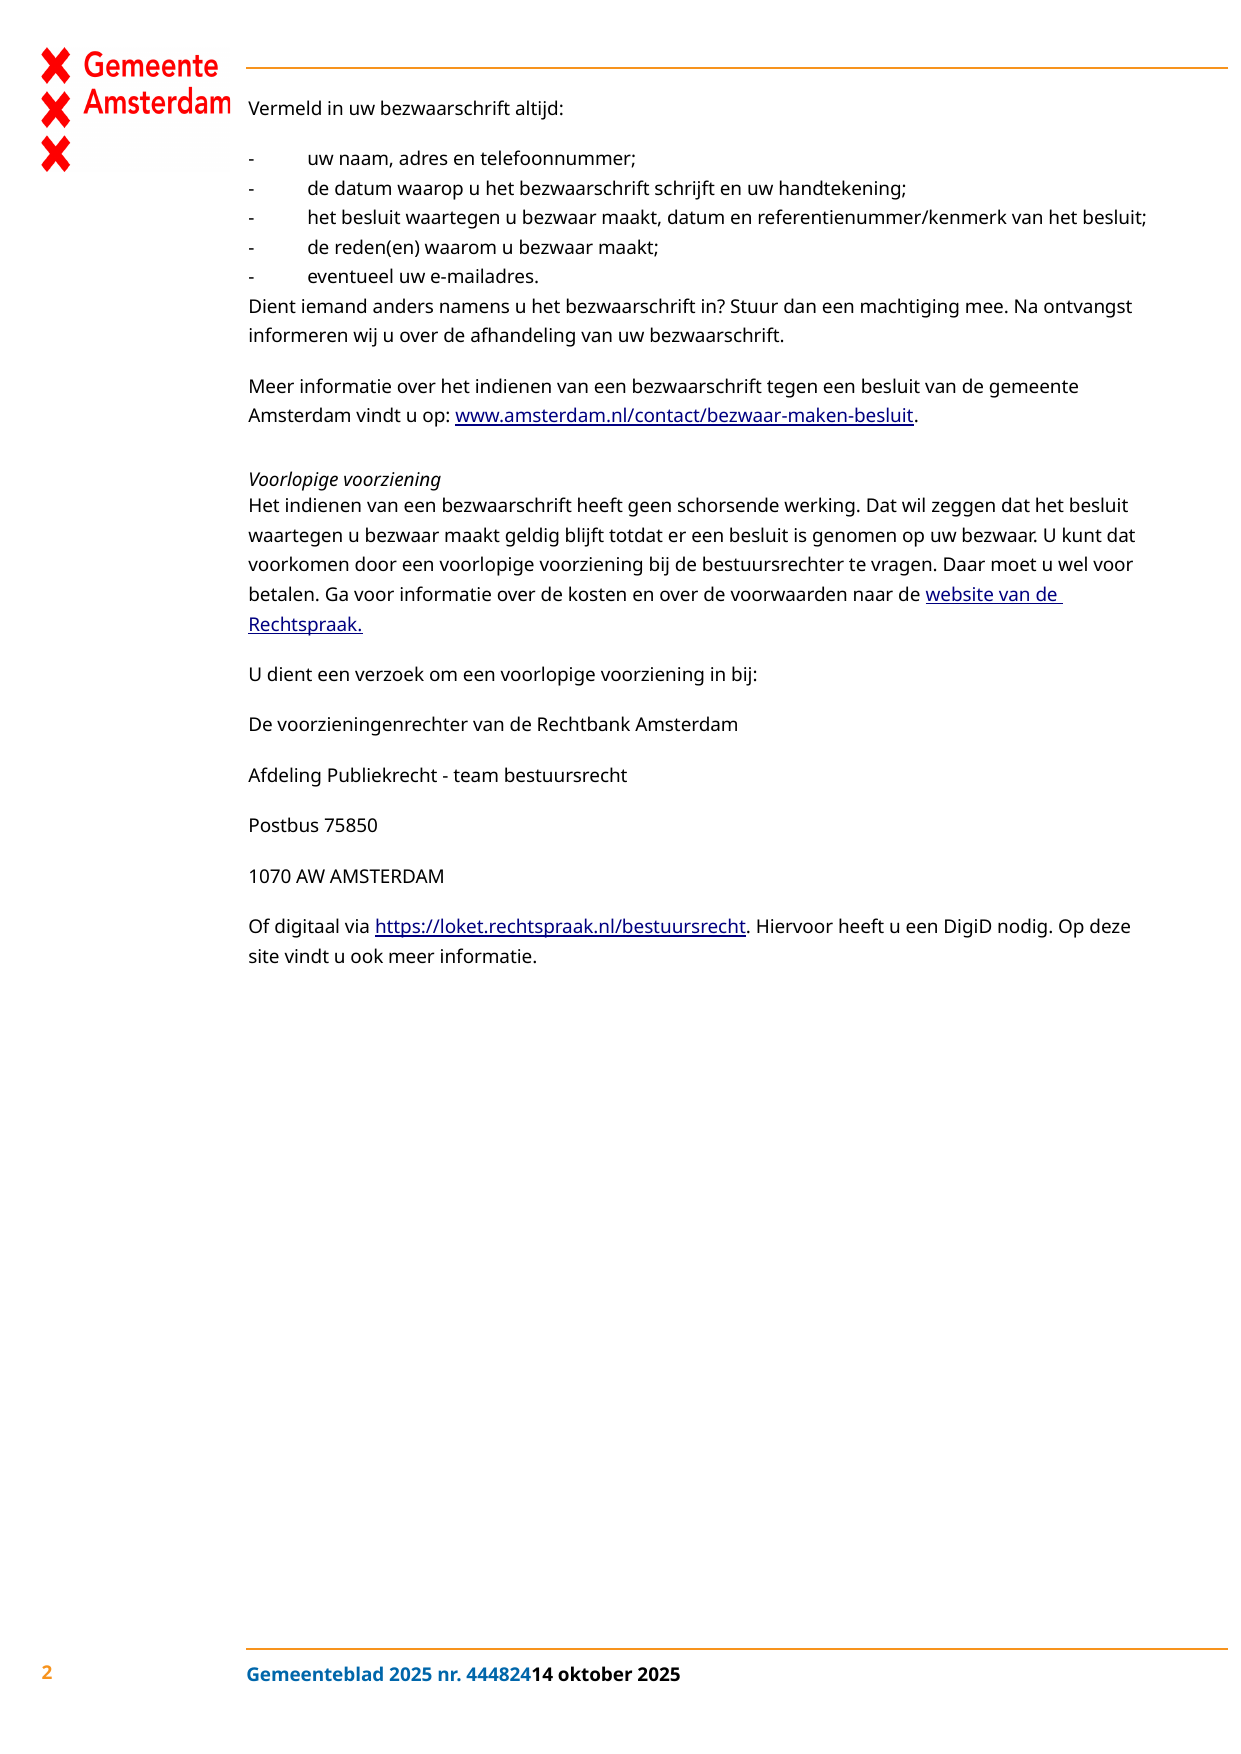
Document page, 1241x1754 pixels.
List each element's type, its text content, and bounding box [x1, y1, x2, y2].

list uw naam, adres en telefoonnummer; [248, 145, 1152, 171]
text Vermeld in uw bezwaarschrift altijd: [248, 95, 1152, 121]
picture [41, 47, 231, 172]
text Het indienen van een bezwaarschrift heeft geen schorsende werking. Dat wil zeggen dat het besluit waartegen u bezwaar maakt geldig blijft totdat er een besluit is genomen op uw bezwaar. U kunt dat voorkomen door een voorlopige voorziening bij de bestuursrechter te vragen. Daar moet u wel voor betalen. Ga voor informatie over de kosten en over de voorwaarden naar de website van de Rechtspraak. [248, 492, 1152, 636]
list het besluit waartegen u bezwaar maakt, datum en referentienummer/kenmerk van het besluit; [248, 204, 1152, 230]
text Voorlopige voorziening [248, 467, 1152, 492]
text De voorzieningenrechter van de Rechtbank Amsterdam [248, 712, 1152, 737]
text Of digitaal via https://loket.rechtspraak.nl/bestuursrecht. Hiervoor heeft u een DigiD nodig. Op deze site vindt u ook meer informatie. [248, 913, 1152, 968]
text Afdeling Publiekrecht - team bestuursrecht [248, 762, 1152, 788]
text 1070 AW AMSTERDAM [248, 863, 1152, 888]
text Dient iemand anders namens u het bezwaarschrift in? Stuur dan een machtiging mee. Na ontvangst informeren wij u over de afhandeling van uw bezwaarschrift. [248, 293, 1152, 348]
text Postbus 75850 [248, 812, 1152, 838]
list eventueel uw e-mailadres. [248, 263, 1152, 289]
list de datum waarop u het bezwaarschrift schrijft en uw handtekening; [248, 175, 1152, 201]
text U dient een verzoek om een voorlopige voorziening in bij: [248, 661, 1152, 687]
list de reden(en) waarom u bezwaar maakt; [248, 234, 1152, 260]
text Meer informatie over het indienen van een bezwaarschrift tegen een besluit van de gemeente Amsterdam vindt u op: www.amsterdam.nl/contact/bezwaar-maken-besluit. [248, 373, 1152, 428]
